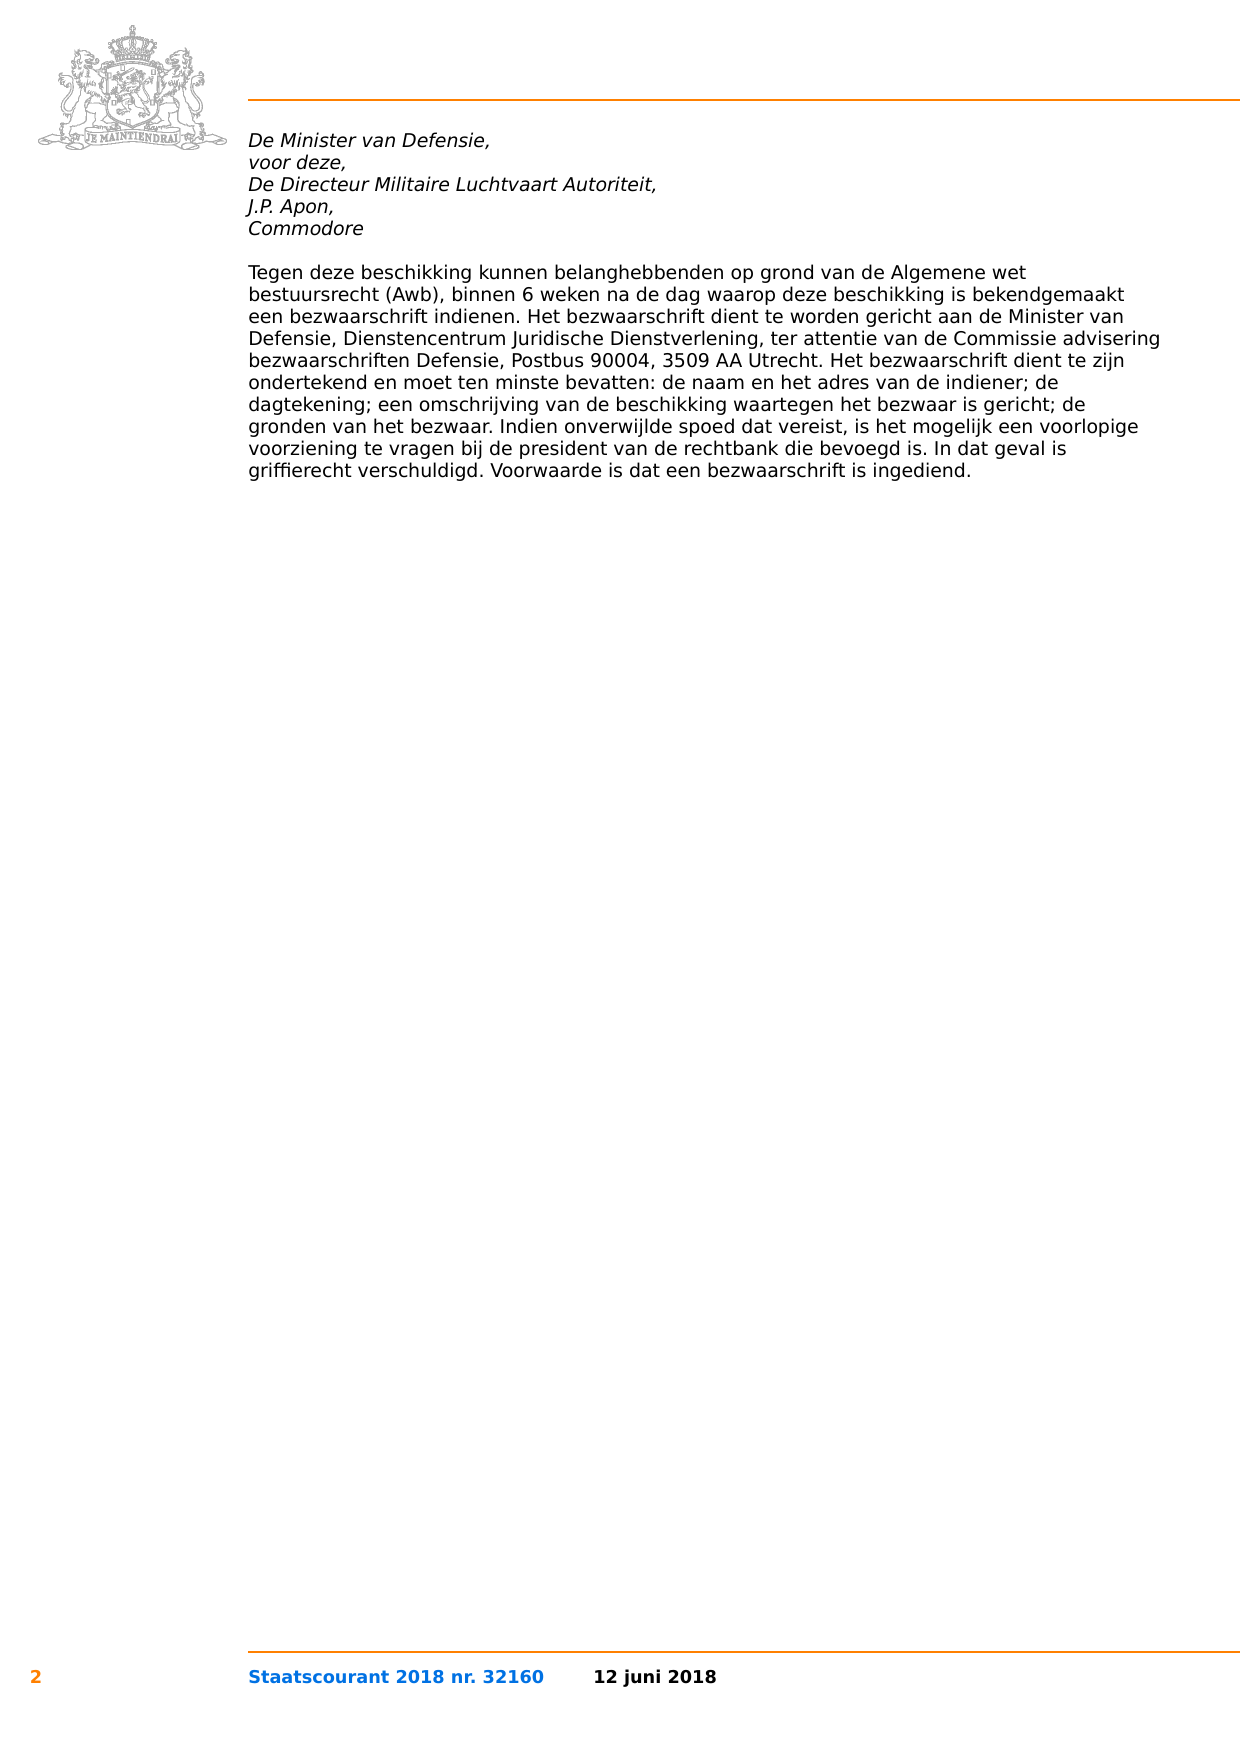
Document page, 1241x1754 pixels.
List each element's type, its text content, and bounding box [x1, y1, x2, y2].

picture [38, 25, 227, 150]
text De Minister van Defensie, voor deze, De Directeur Militaire Luchtvaart Autoriteit, J.P. Apon, Commodore [248, 130, 1163, 240]
text Tegen deze beschikking kunnen belanghebbenden op grond van de Algemene wet bestuursrecht (Awb), binnen 6 weken na de dag waarop deze beschikking is bekendgemaakt een bezwaarschrift indienen. Het bezwaarschrift dient te worden gericht aan de Minister van Defensie, Dienstencentrum Juridische Dienstverlening, ter attentie van de Commissie advisering bezwaarschriften Defensie, Postbus 90004, 3509 AA Utrecht. Het bezwaarschrift dient te zijn ondertekend en moet ten minste bevatten: de naam en het adres van de indiener; de dagtekening; een omschrijving van de beschikking waartegen het bezwaar is gericht; de gronden van het bezwaar. Indien onverwijlde spoed dat vereist, is het mogelijk een voorlopige voorziening te vragen bij de president van de rechtbank die bevoegd is. In dat geval is griffierecht verschuldigd. Voorwaarde is dat een bezwaarschrift is ingediend. [248, 262, 1163, 481]
